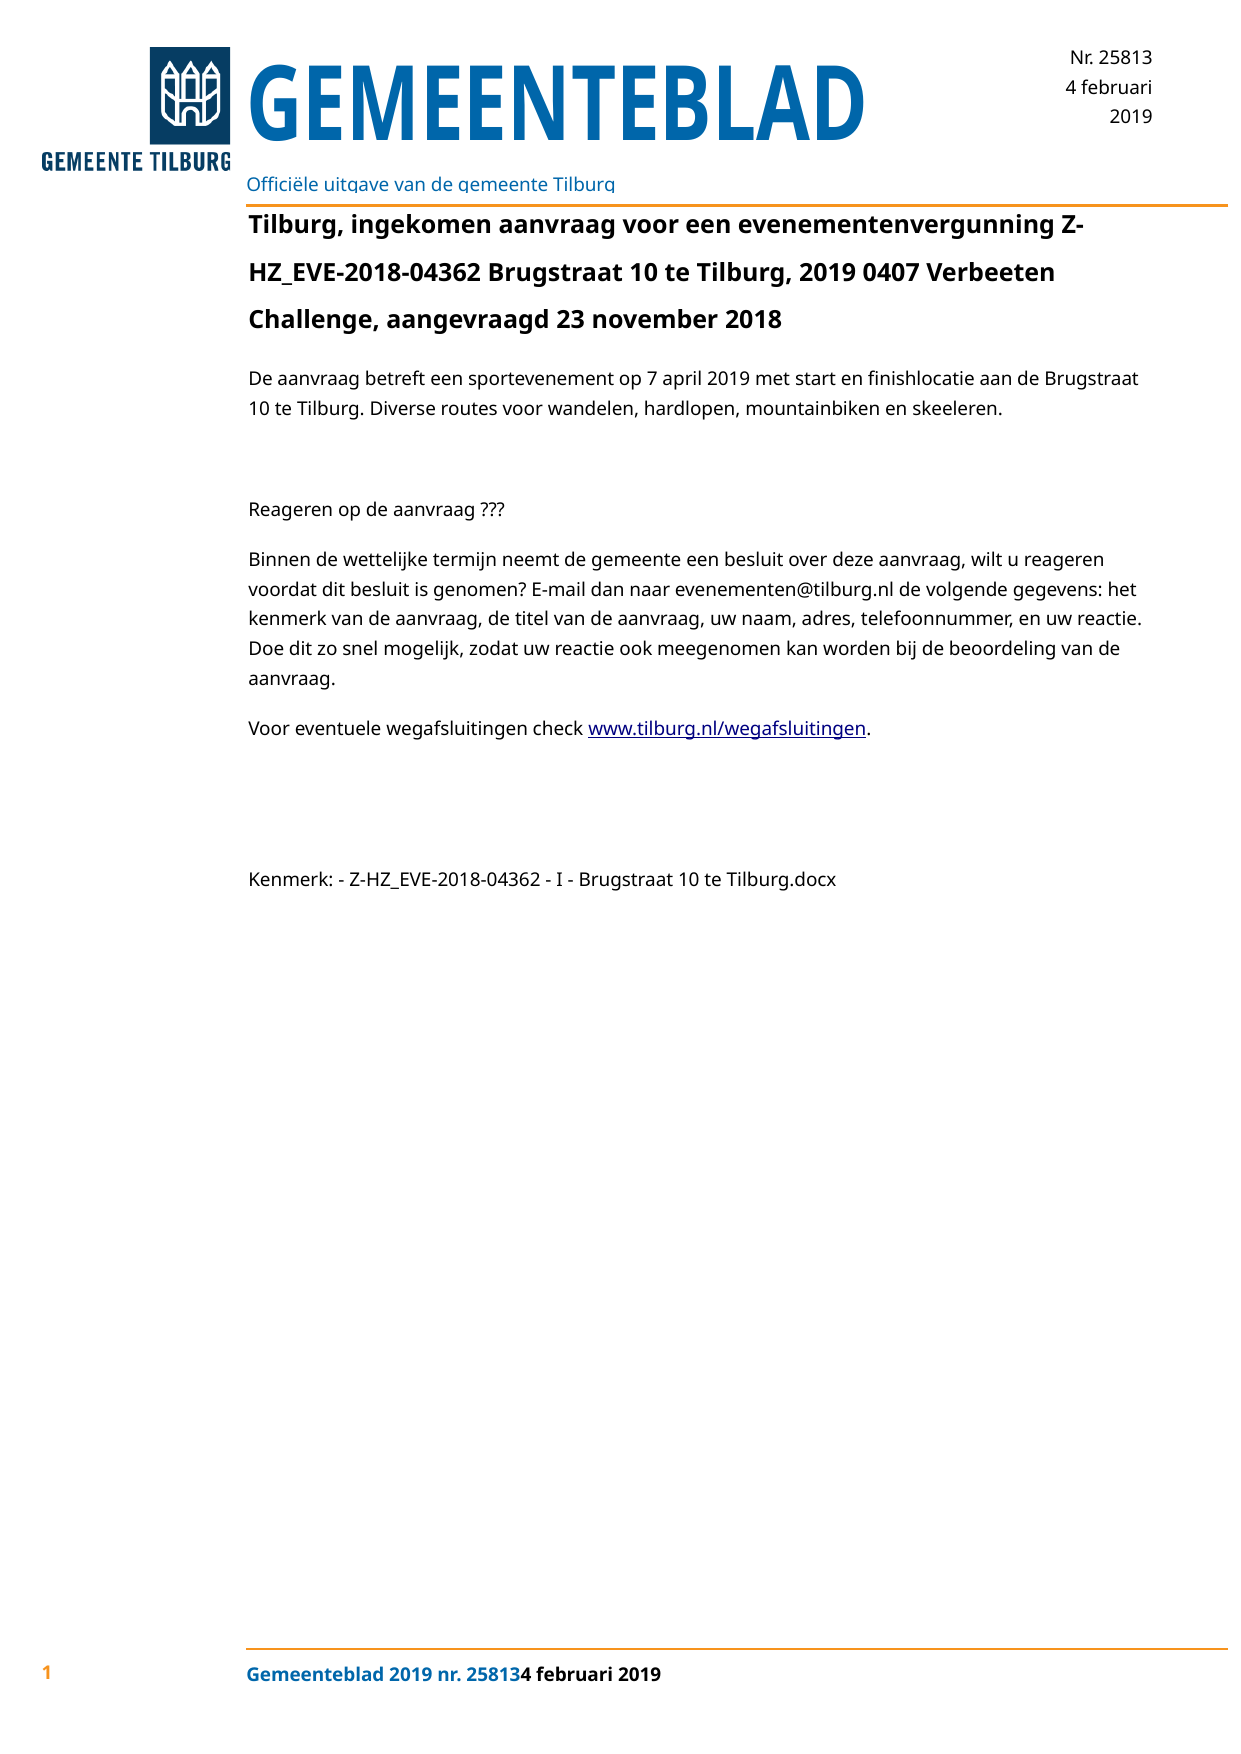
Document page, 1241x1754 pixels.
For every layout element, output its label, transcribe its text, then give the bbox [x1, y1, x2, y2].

text Voor eventuele wegafsluitingen check www.tilburg.nl/wegafsluitingen. [248, 715, 1152, 741]
text Kenmerk: - Z-HZ_EVE-2018-04362 - I - Brugstraat 10 te Tilburg.docx [248, 866, 1152, 892]
text Reageren op de aanvraag ??? [248, 496, 1152, 522]
picture [41, 47, 231, 172]
text Tilburg, ingekomen aanvraag voor een evenementenvergunning Z-HZ_EVE-2018-04362 Brugstraat 10 te Tilburg, 2019 0407 Verbeeten Challenge, aangevraagd 23 november 2018 [248, 207, 1152, 336]
text De aanvraag betreft een sportevenement op 7 april 2019 met start en finishlocatie aan de Brugstraat 10 te Tilburg. Diverse routes voor wandelen, hardlopen, mountainbiken en skeeleren. [248, 366, 1152, 421]
text Binnen de wettelijke termijn neemt de gemeente een besluit over deze aanvraag, wilt u reageren voordat dit besluit is genomen? E-mail dan naar evenementen@tilburg.nl de volgende gegevens: het kenmerk van de aanvraag, de titel van de aanvraag, uw naam, adres, telefoonnummer, en uw reactie. Doe dit zo snel mogelijk, zodat uw reactie ook meegenomen kan worden bij de beoordeling van de aanvraag. [248, 546, 1152, 690]
